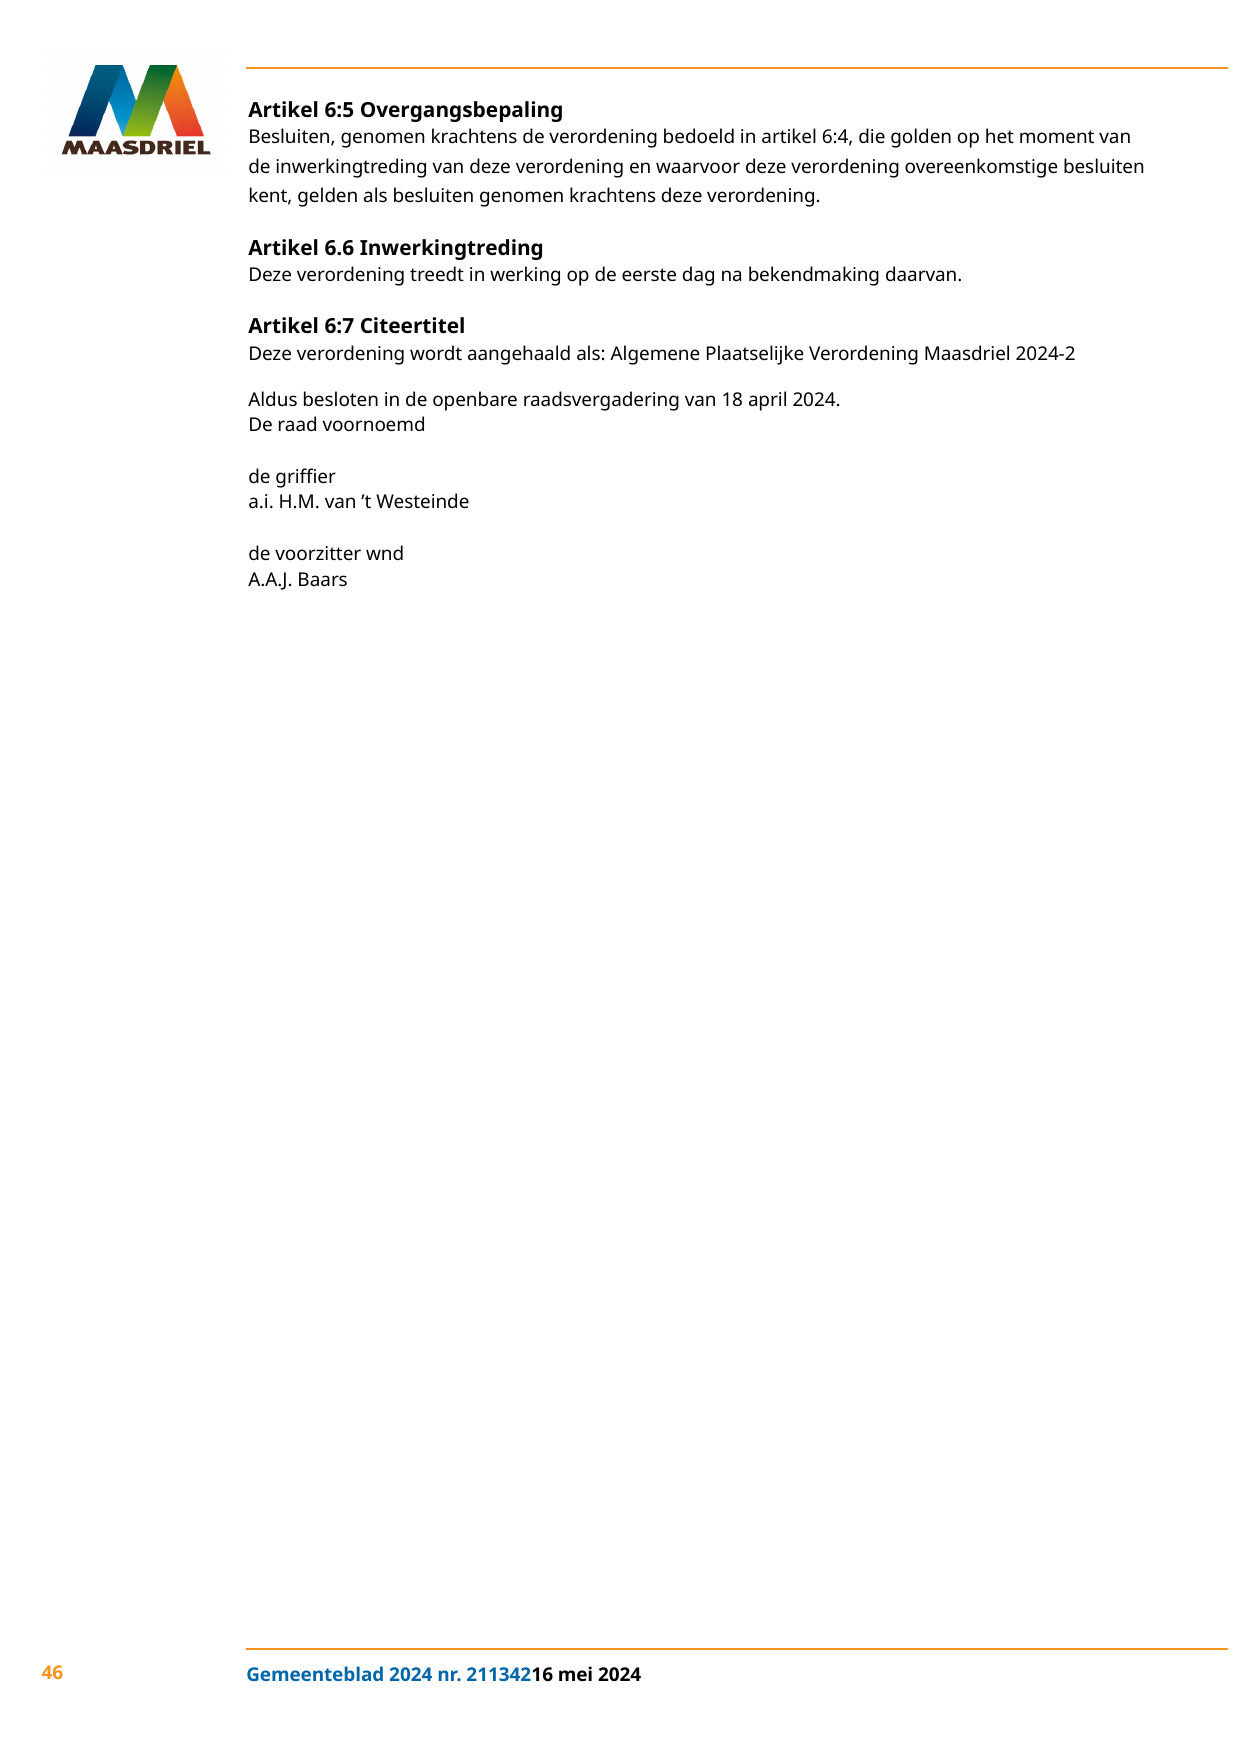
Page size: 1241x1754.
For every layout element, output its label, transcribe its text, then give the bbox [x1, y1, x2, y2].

text De raad voornoemd [248, 411, 1152, 437]
text Deze verordening treedt in werking op de eerste dag na bekendmaking daarvan. [248, 261, 1152, 287]
text Artikel 6.6 Inwerkingtreding [248, 233, 1152, 261]
text A.A.J. Baars [248, 566, 1152, 592]
text Aldus besloten in de openbare raadsvergadering van 18 april 2024. [248, 386, 1152, 411]
text Besluiten, genomen krachtens de verordening bedoeld in artikel 6:4, die golden op het moment van de inwerkingtreding van deze verordening en waarvoor deze verordening overeenkomstige besluiten kent, gelden als besluiten genomen krachtens deze verordening. [248, 123, 1152, 208]
picture [41, 47, 231, 172]
text Deze verordening wordt aangehaald als: Algemene Plaatselijke Verordening Maasdriel 2024-2 [248, 340, 1152, 366]
text de voorzitter wnd [248, 540, 1152, 566]
text Artikel 6:5 Overgangsbepaling [248, 95, 1152, 123]
text Artikel 6:7 Citeertitel [248, 312, 1152, 340]
text a.i. H.M. van ’t Westeinde [248, 489, 1152, 514]
text de griffier [248, 463, 1152, 489]
